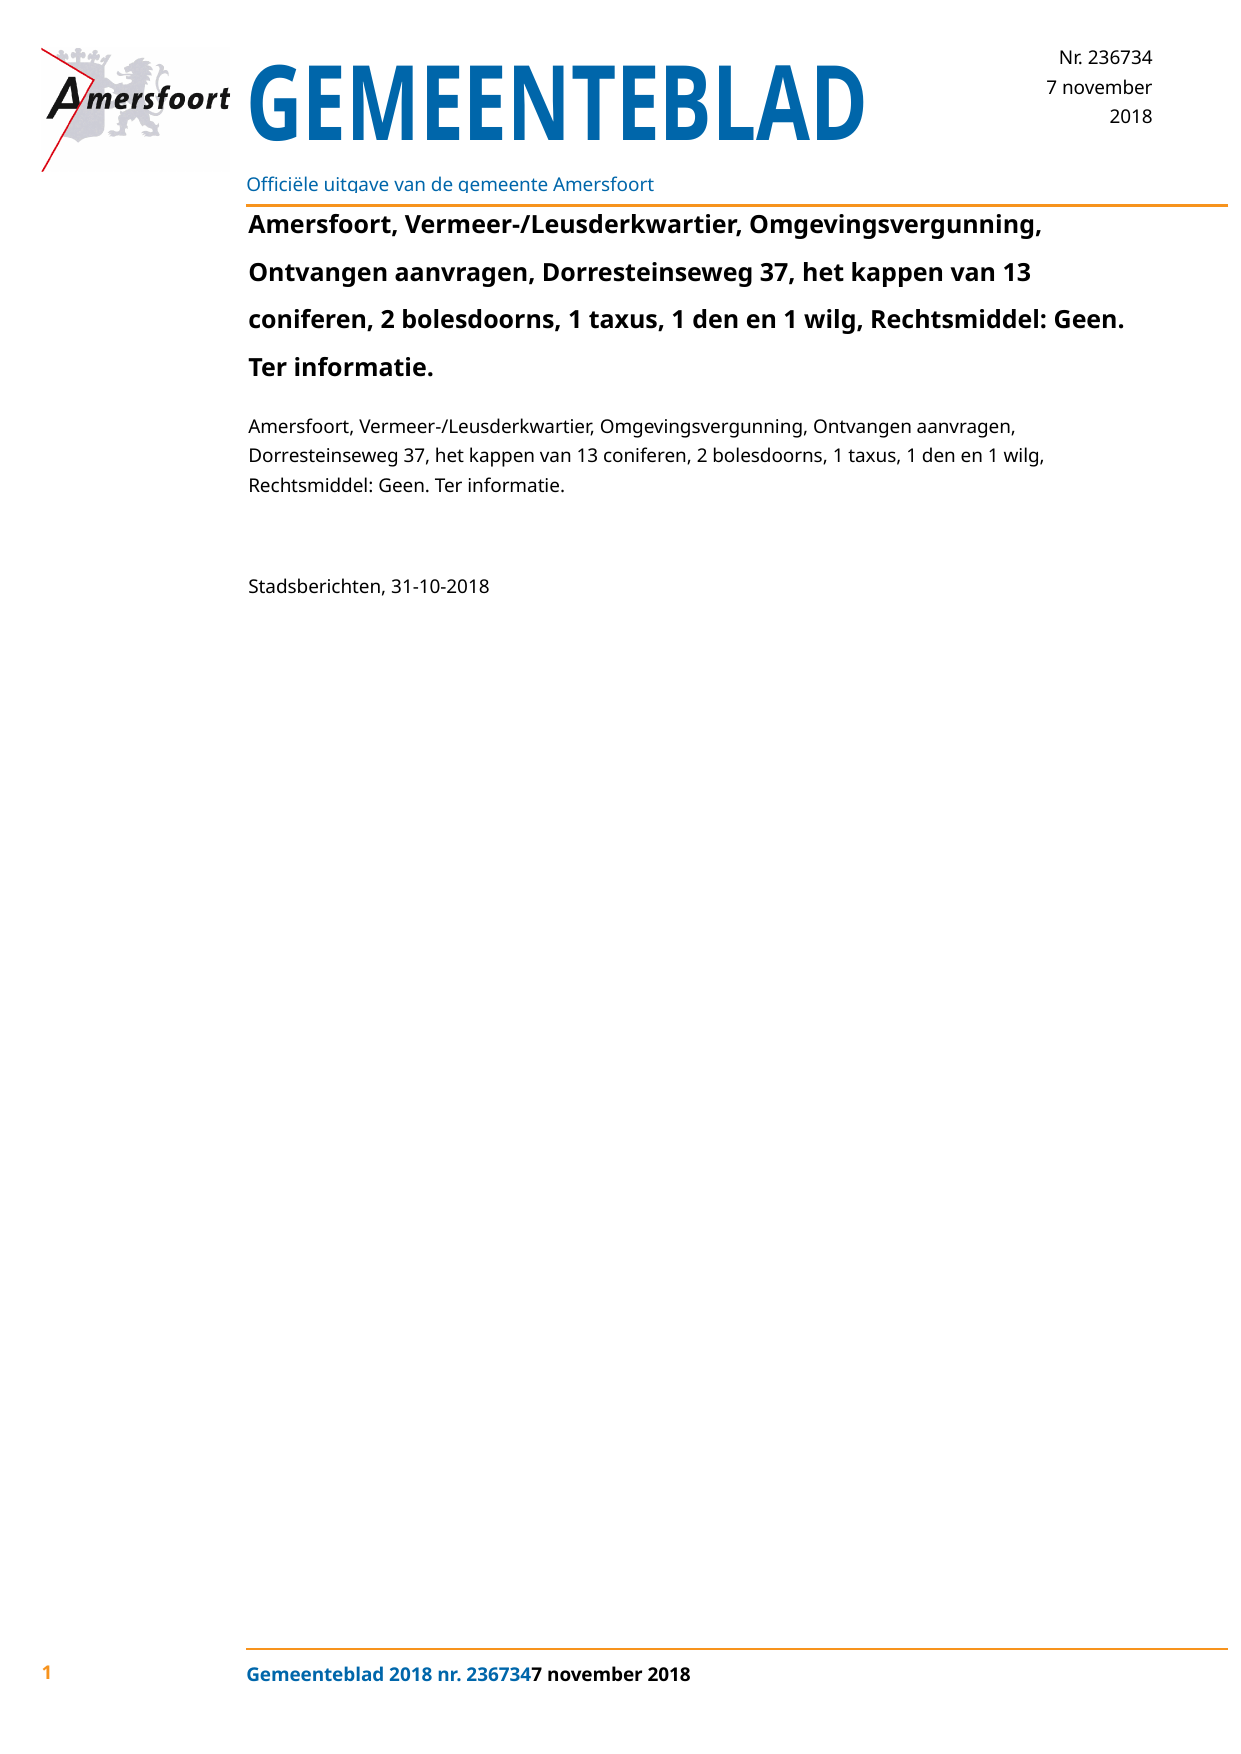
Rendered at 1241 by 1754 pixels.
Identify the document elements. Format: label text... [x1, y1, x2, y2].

text Stadsberichten, 31-10-2018 [248, 573, 1152, 599]
picture [41, 47, 231, 172]
text Amersfoort, Vermeer-/Leusderkwartier, Omgevingsvergunning, Ontvangen aanvragen, Dorresteinseweg 37, het kappen van 13 coniferen, 2 bolesdoorns, 1 taxus, 1 den en 1 wilg, Rechtsmiddel: Geen. Ter informatie. [248, 207, 1152, 384]
text Amersfoort, Vermeer-/Leusderkwartier, Omgevingsvergunning, Ontvangen aanvragen, Dorresteinseweg 37, het kappen van 13 coniferen, 2 bolesdoorns, 1 taxus, 1 den en 1 wilg, Rechtsmiddel: Geen. Ter informatie. [248, 413, 1152, 498]
